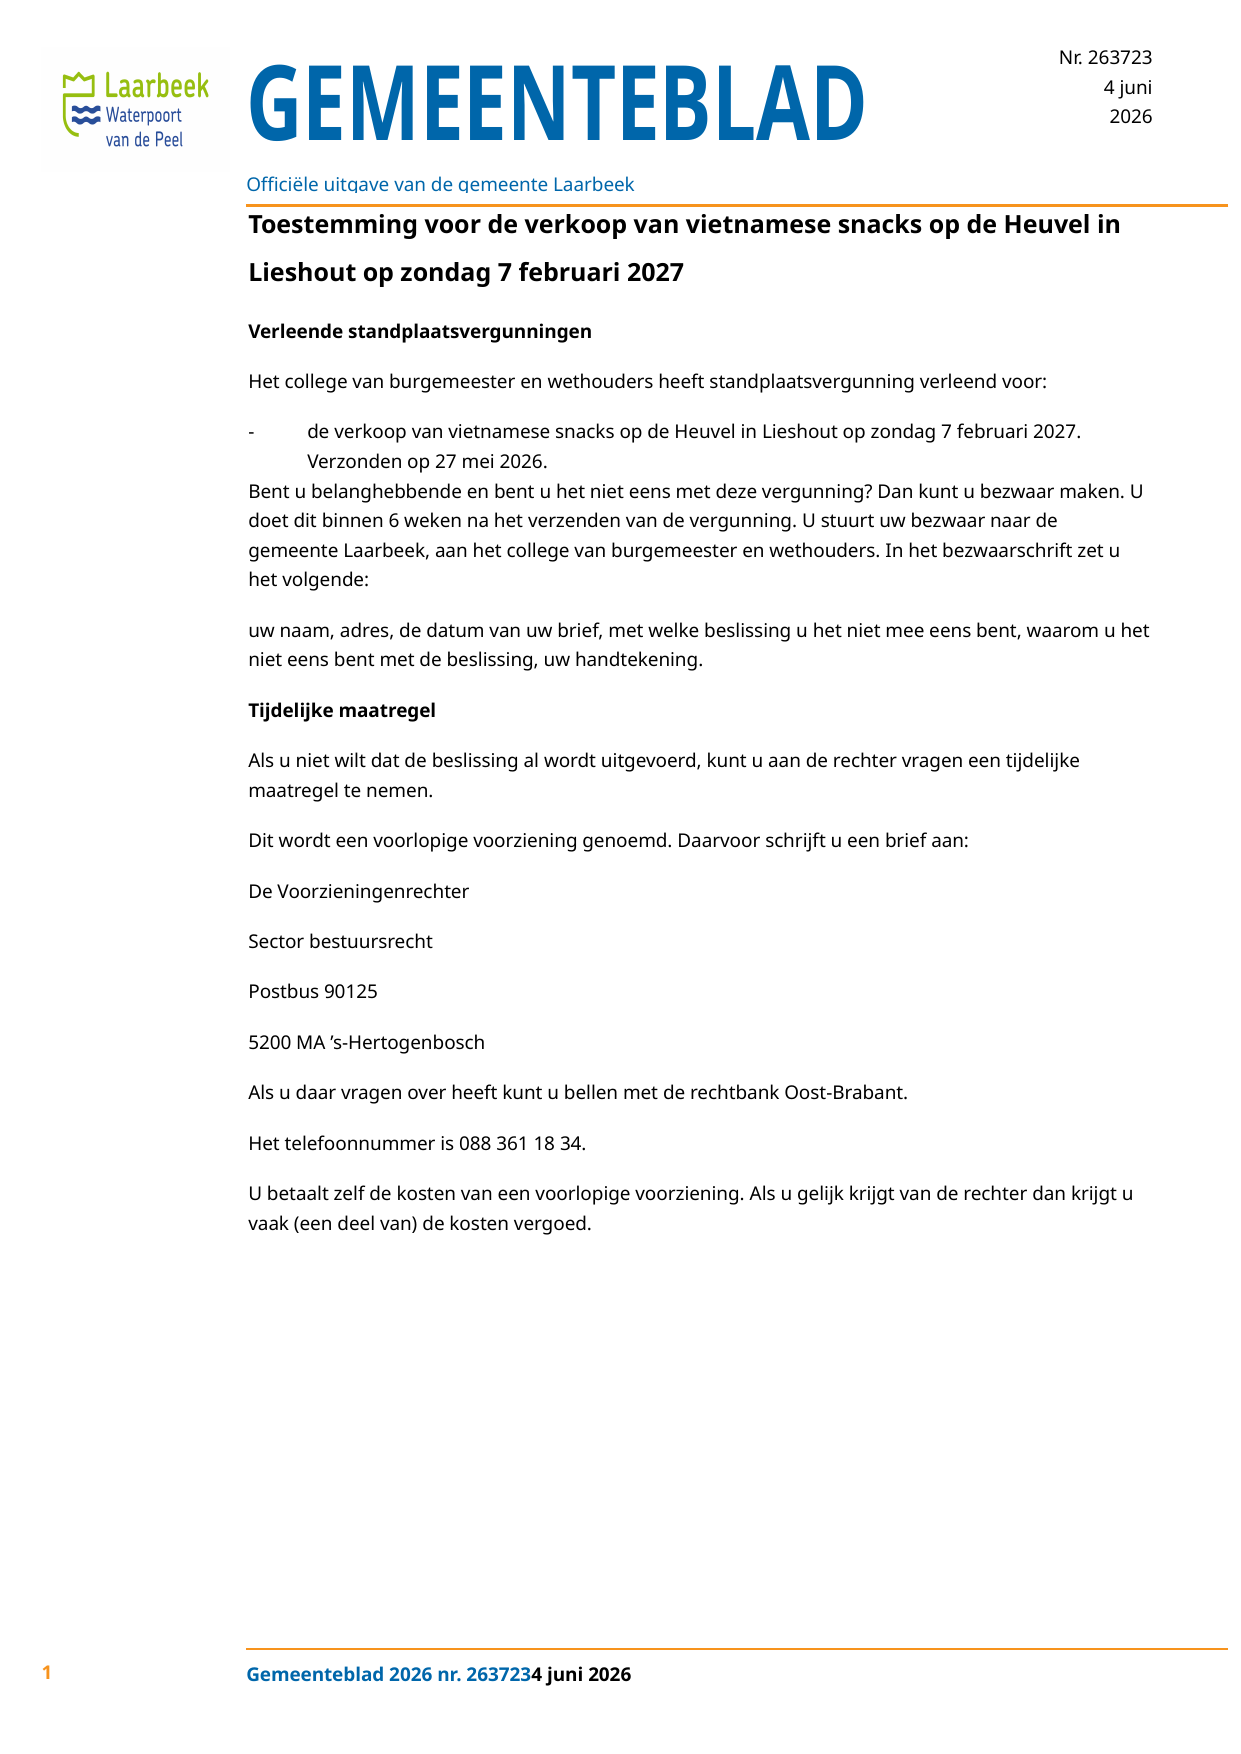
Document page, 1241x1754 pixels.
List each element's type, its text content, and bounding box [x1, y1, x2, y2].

text Het telefoonnummer is 088 361 18 34. [248, 1130, 1152, 1156]
text Als u niet wilt dat de beslissing al wordt uitgevoerd, kunt u aan de rechter vragen een tijdelijke maatregel te nemen. [248, 747, 1152, 803]
text Tijdelijke maatregel [248, 697, 1152, 723]
text Toestemming voor de verkoop van vietnamese snacks op de Heuvel in Lieshout op zondag 7 februari 2027 [248, 207, 1152, 288]
text 5200 MA ’s-Hertogenbosch [248, 1029, 1152, 1055]
list de verkoop van vietnamese snacks op de Heuvel in Lieshout op zondag 7 februari 2027. Verzonden op 27 mei 2026. [248, 419, 1152, 474]
picture [41, 47, 231, 172]
text Het college van burgemeester en wethouders heeft standplaatsvergunning verleend voor: [248, 368, 1152, 394]
text uw naam, adres, de datum van uw brief, met welke beslissing u het niet mee eens bent, waarom u het niet eens bent met de beslissing, uw handtekening. [248, 617, 1152, 672]
text Bent u belanghebbende en bent u het niet eens met deze vergunning? Dan kunt u bezwaar maken. U doet dit binnen 6 weken na het verzenden van de vergunning. U stuurt uw bezwaar naar de gemeente Laarbeek, aan het college van burgemeester en wethouders. In het bezwaarschrift zet u het volgende: [248, 478, 1152, 592]
text Als u daar vragen over heeft kunt u bellen met de rechtbank Oost-Brabant. [248, 1079, 1152, 1105]
text Dit wordt een voorlopige voorziening genoemd. Daarvoor schrijft u een brief aan: [248, 827, 1152, 853]
text Verleende standplaatsvergunningen [248, 318, 1152, 344]
text Sector bestuursrecht [248, 928, 1152, 954]
text De Voorzieningenrechter [248, 878, 1152, 904]
text U betaalt zelf de kosten van een voorlopige voorziening. Als u gelijk krijgt van de rechter dan krijgt u vaak (een deel van) de kosten vergoed. [248, 1180, 1152, 1236]
text Postbus 90125 [248, 979, 1152, 1004]
